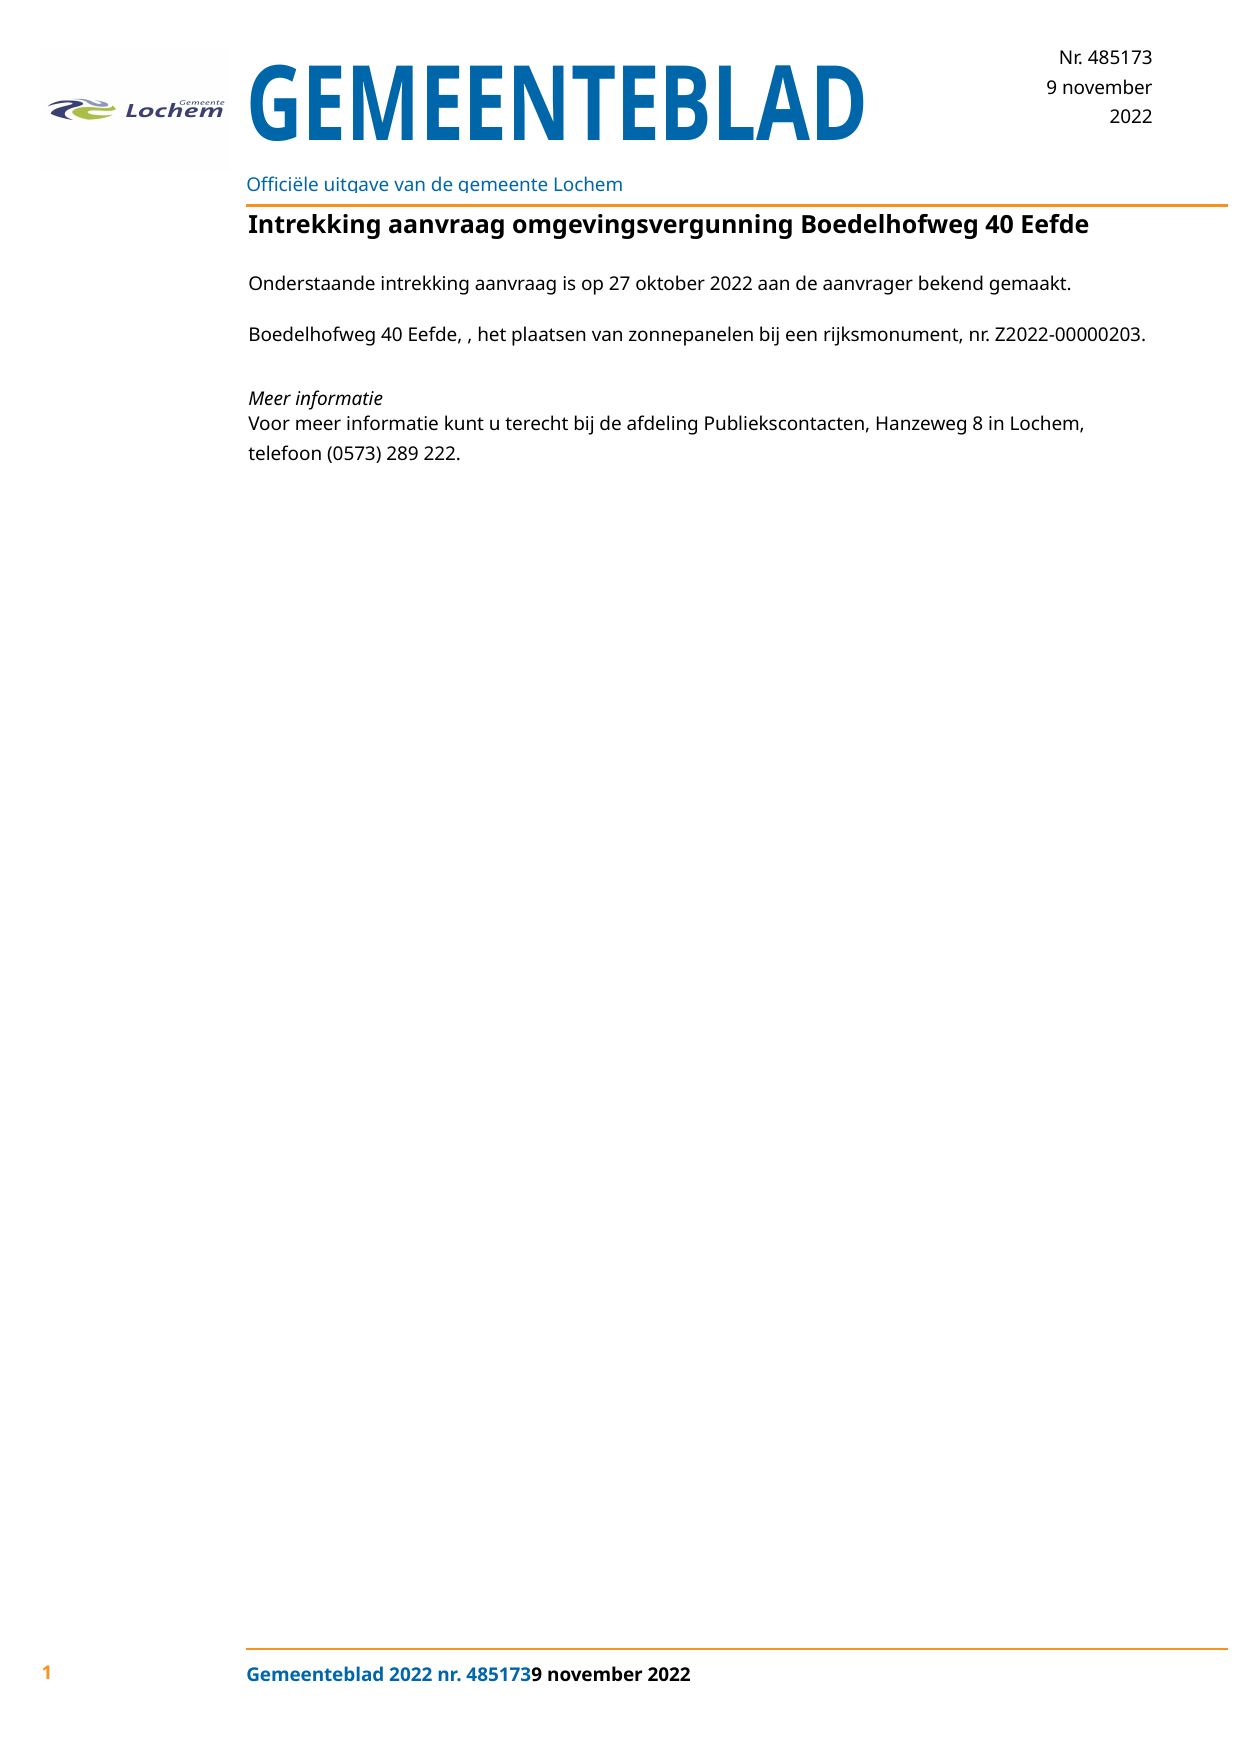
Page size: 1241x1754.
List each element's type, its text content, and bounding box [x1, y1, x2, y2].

text Intrekking aanvraag omgevingsvergunning Boedelhofweg 40 Eefde [248, 207, 1152, 241]
text Boedelhofweg 40 Eefde, , het plaatsen van zonnepanelen bij een rijksmonument, nr. Z2022-00000203. [248, 321, 1152, 346]
picture [41, 47, 231, 172]
text Meer informatie [248, 385, 1152, 410]
text Onderstaande intrekking aanvraag is op 27 oktober 2022 aan de aanvrager bekend gemaakt. [248, 270, 1152, 296]
text Voor meer informatie kunt u terecht bij de afdeling Publiekscontacten, Hanzeweg 8 in Lochem, telefoon (0573) 289 222. [248, 410, 1152, 466]
